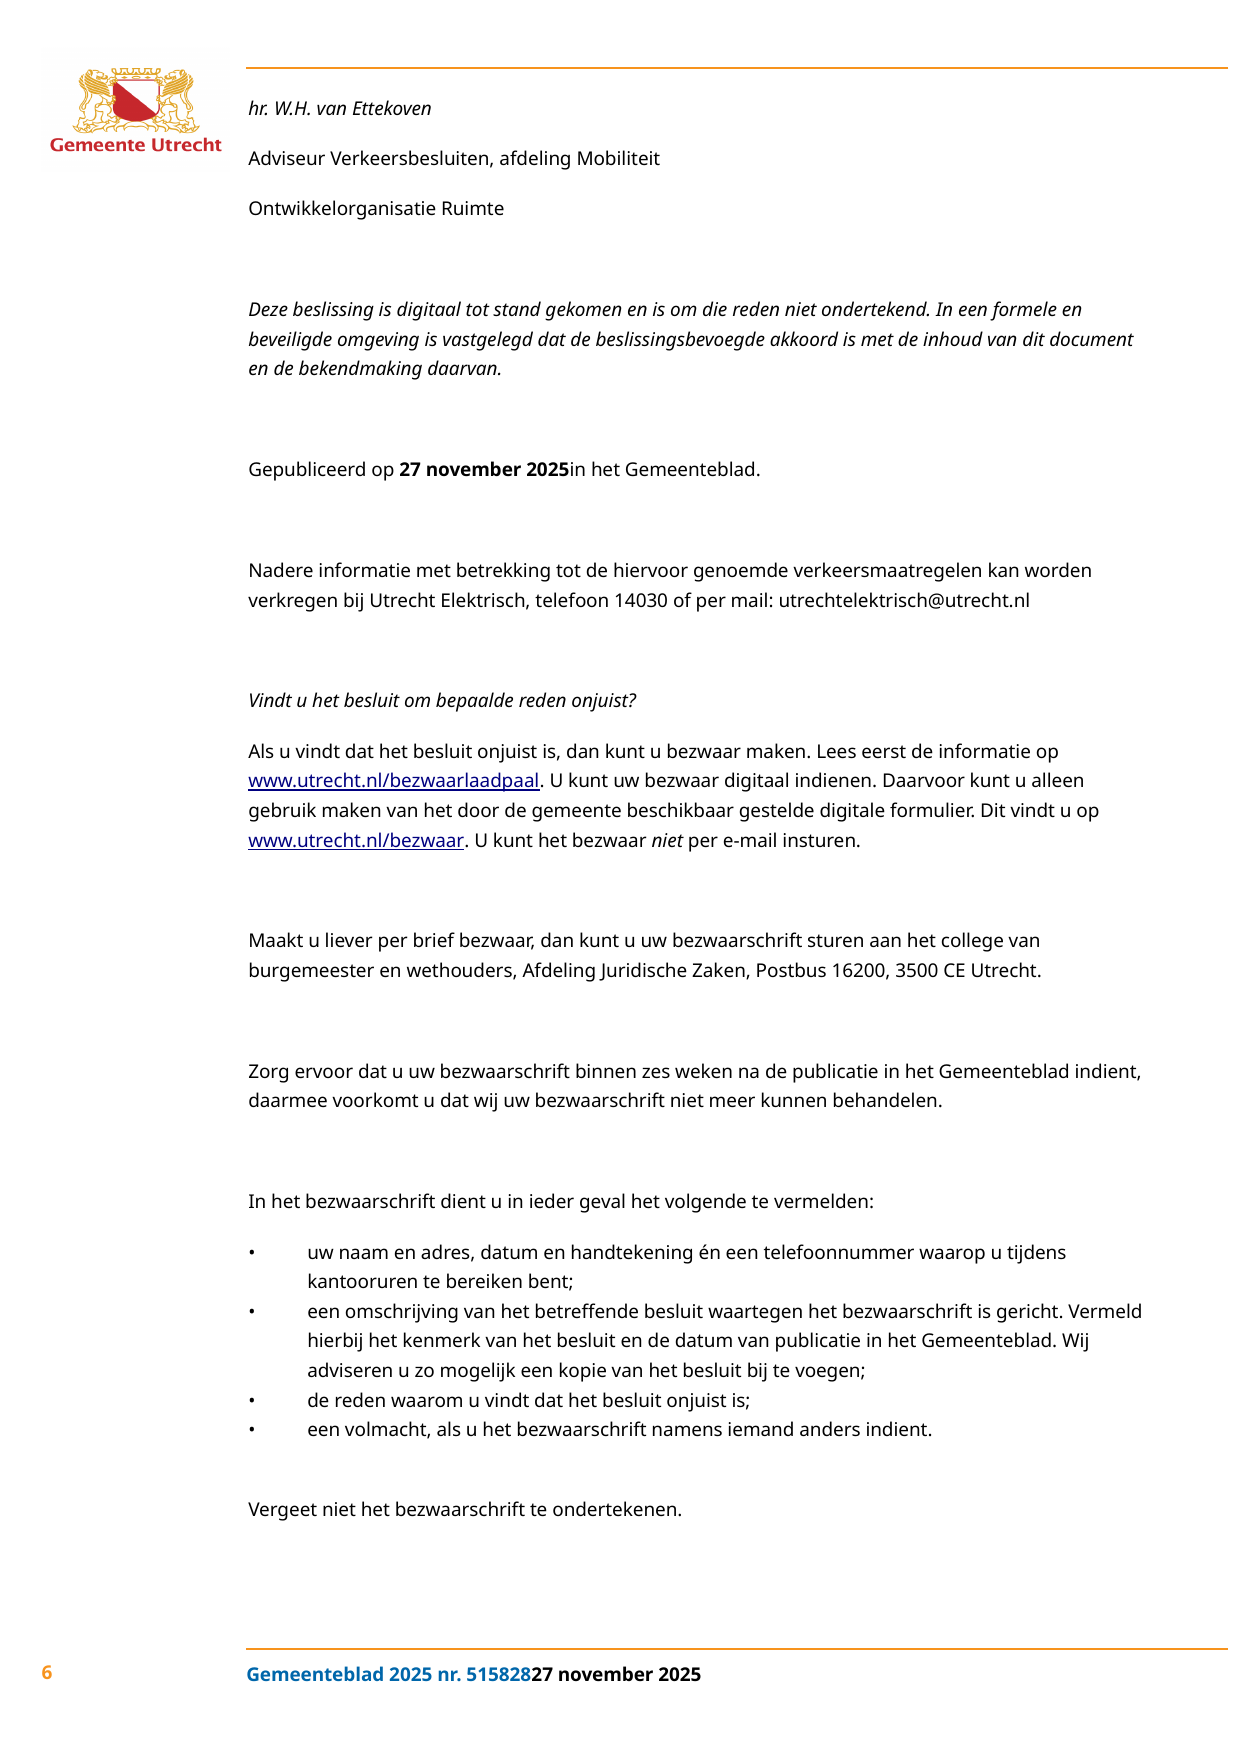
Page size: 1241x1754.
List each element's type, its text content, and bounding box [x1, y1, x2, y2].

list uw naam en adres, datum en handtekening én een telefoonnummer waarop u tijdens kantooruren te bereiken bent; [248, 1239, 1152, 1294]
text Vindt u het besluit om bepaalde reden onjuist? [248, 688, 1152, 713]
text Vergeet niet het bezwaarschrift te ondertekenen. [248, 1496, 1152, 1522]
text Als u vindt dat het besluit onjuist is, dan kunt u bezwaar maken. Lees eerst de informatie op www.utrecht.nl/bezwaarlaadpaal. U kunt uw bezwaar digitaal indienen. Daarvoor kunt u alleen gebruik maken van het door de gemeente beschikbaar gestelde digitale formulier. Dit vindt u op www.utrecht.nl/bezwaar. U kunt het bezwaar niet per e-mail insturen. [248, 738, 1152, 853]
text Deze beslissing is digitaal tot stand gekomen en is om die reden niet ondertekend. In een formele en beveiligde omgeving is vastgelegd dat de beslissingsbevoegde akkoord is met de inhoud van dit document en de bekendmaking daarvan. [248, 296, 1152, 381]
text Gepubliceerd op 27 november 2025in het Gemeenteblad. [248, 456, 1152, 482]
list de reden waarom u vindt dat het besluit onjuist is; [248, 1387, 1152, 1413]
text Maakt u liever per brief bezwaar, dan kunt u uw bezwaarschrift sturen aan het college van burgemeester en wethouders, Afdeling Juridische Zaken, Postbus 16200, 3500 CE Utrecht. [248, 928, 1152, 983]
list een omschrijving van het betreffende besluit waartegen het bezwaarschrift is gericht. Vermeld hierbij het kenmerk van het besluit en de datum van publicatie in het Gemeenteblad. Wij adviseren u zo mogelijk een kopie van het besluit bij te voegen; [248, 1298, 1152, 1383]
text Adviseur Verkeersbesluiten, afdeling Mobiliteit [248, 145, 1152, 171]
text Ontwikkelorganisatie Ruimte [248, 196, 1152, 221]
text In het bezwaarschrift dient u in ieder geval het volgende te vermelden: [248, 1188, 1152, 1214]
list een volmacht, als u het bezwaarschrift namens iemand anders indient. [248, 1416, 1152, 1442]
text Zorg ervoor dat u uw bezwaarschrift binnen zes weken na de publicatie in het Gemeenteblad indient, daarmee voorkomt u dat wij uw bezwaarschrift niet meer kunnen behandelen. [248, 1058, 1152, 1113]
text hr. W.H. van Ettekoven [248, 95, 1152, 121]
picture [41, 47, 231, 172]
text Nadere informatie met betrekking tot de hiervoor genoemde verkeersmaatregelen kan worden verkregen bij Utrecht Elektrisch, telefoon 14030 of per mail: utrechtelektrisch@utrecht.nl [248, 557, 1152, 613]
